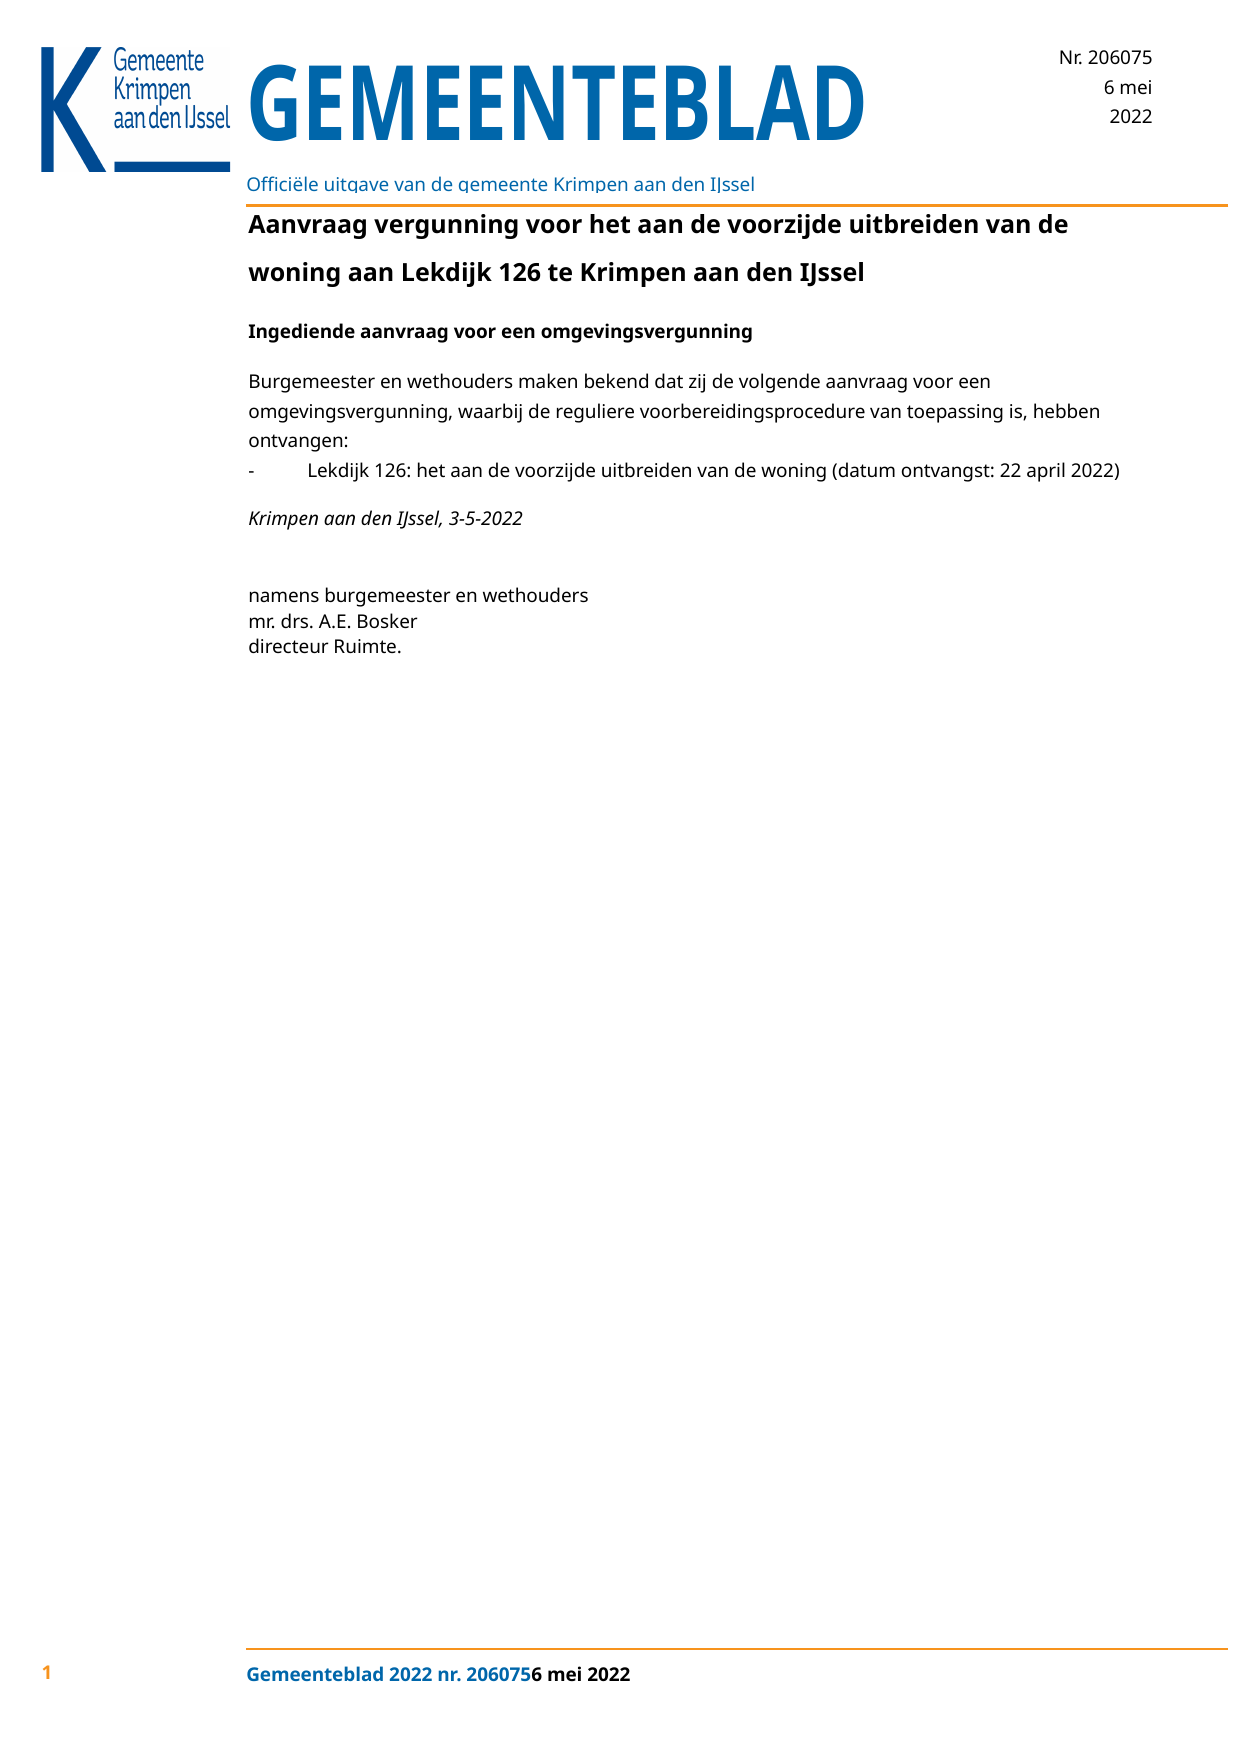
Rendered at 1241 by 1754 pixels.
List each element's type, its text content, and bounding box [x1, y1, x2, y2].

text Aanvraag vergunning voor het aan de voorzijde uitbreiden van de woning aan Lekdijk 126 te Krimpen aan den IJssel [248, 207, 1152, 288]
text namens burgemeester en wethouders [248, 582, 1152, 608]
picture [41, 47, 231, 172]
text mr. drs. A.E. Bosker [248, 608, 1152, 633]
text directeur Ruimte. [248, 633, 1152, 659]
list Lekdijk 126: het aan de voorzijde uitbreiden van de woning (datum ontvangst: 22 april 2022) [248, 457, 1152, 483]
text Burgemeester en wethouders maken bekend dat zij de volgende aanvraag voor een omgevingsvergunning, waarbij de reguliere voorbereidingsprocedure van toepassing is, hebben ontvangen: [248, 368, 1152, 453]
text Ingediende aanvraag voor een omgevingsvergunning [248, 318, 1152, 344]
text Krimpen aan den IJssel, 3-5-2022 [248, 505, 1152, 531]
